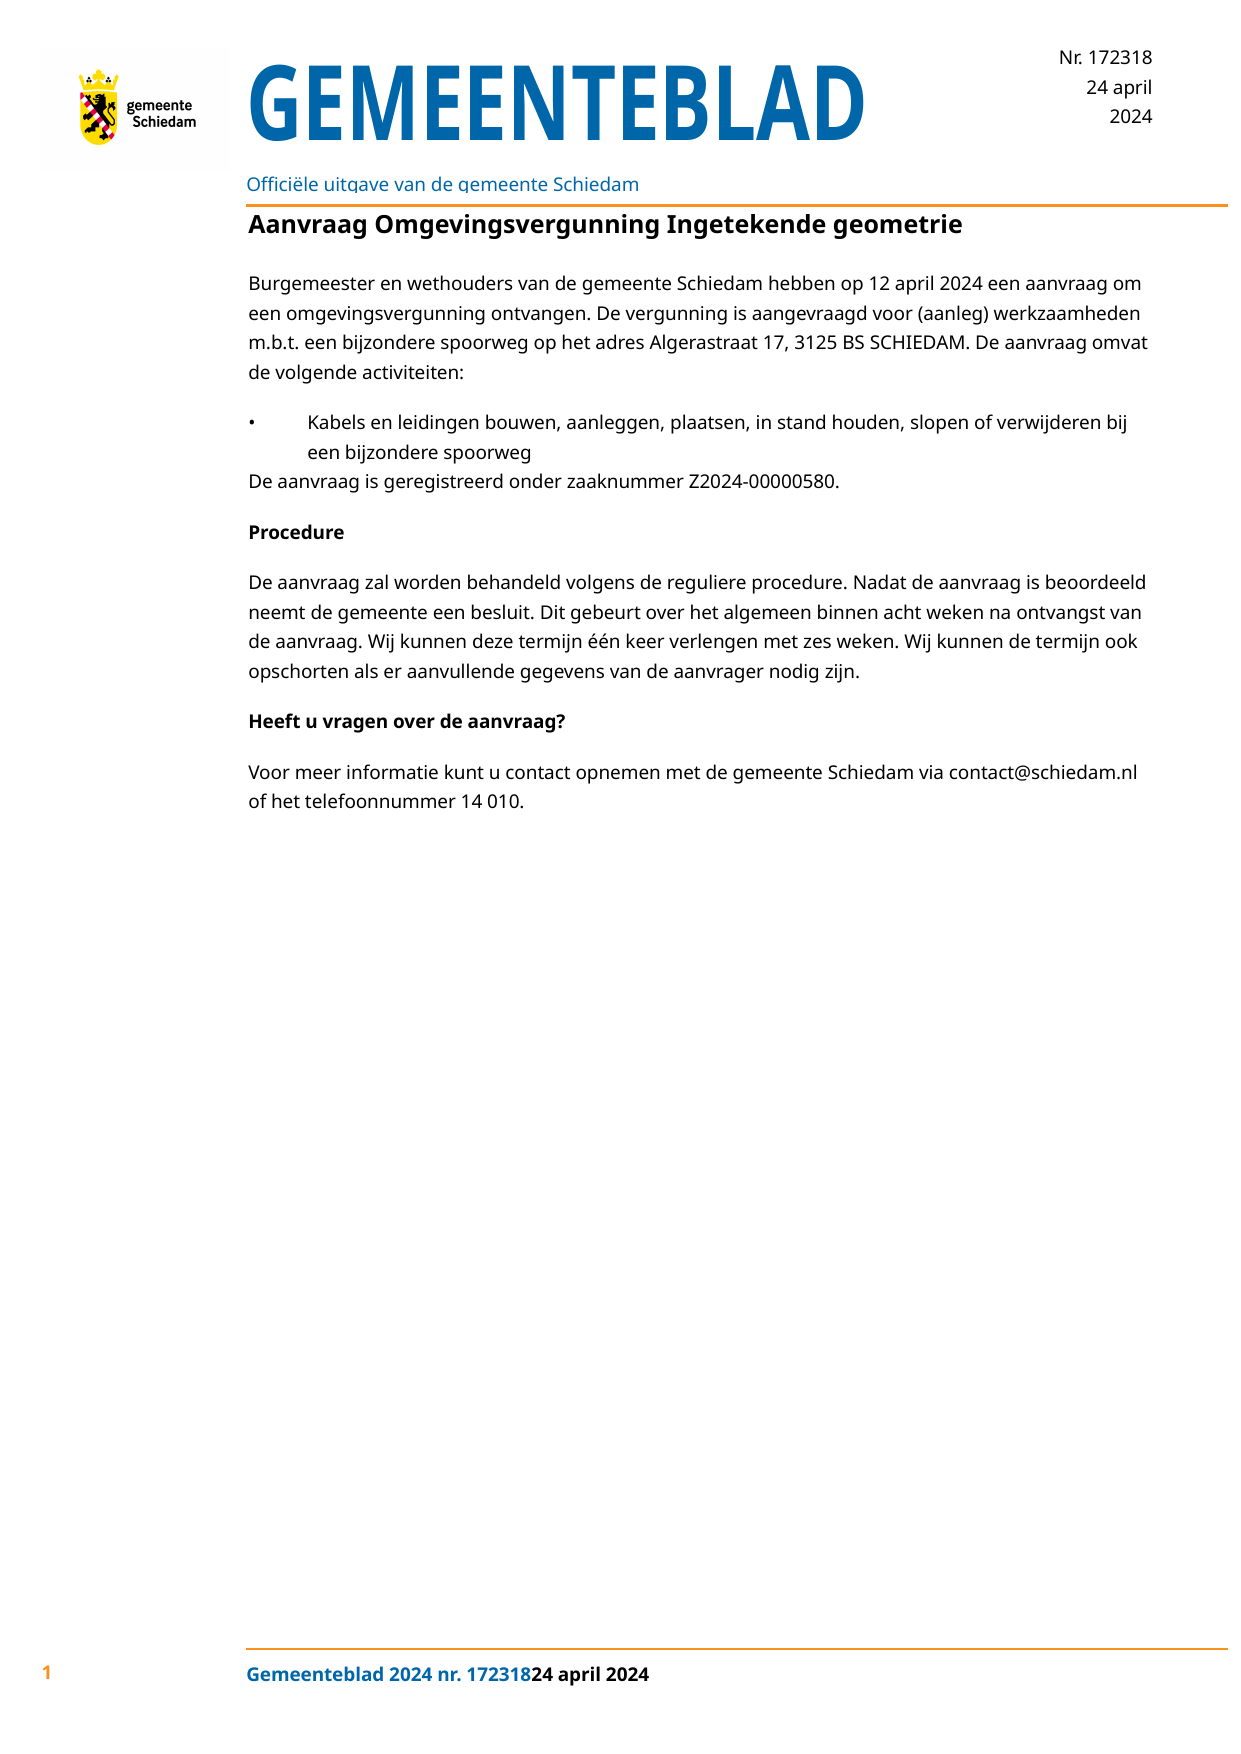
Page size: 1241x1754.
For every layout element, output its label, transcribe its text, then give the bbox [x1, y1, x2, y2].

text Aanvraag Omgevingsvergunning Ingetekende geometrie [248, 207, 1152, 241]
text Heeft u vragen over de aanvraag? [248, 709, 1152, 734]
text Voor meer informatie kunt u contact opnemen met de gemeente Schiedam via contact@schiedam.nl of het telefoonnummer 14 010. [248, 759, 1152, 814]
text De aanvraag is geregistreerd onder zaaknummer Z2024-00000580. [248, 469, 1152, 494]
text Procedure [248, 519, 1152, 545]
text De aanvraag zal worden behandeld volgens de reguliere procedure. Nadat de aanvraag is beoordeeld neemt de gemeente een besluit. Dit gebeurt over het algemeen binnen acht weken na ontvangst van de aanvraag. Wij kunnen deze termijn één keer verlengen met zes weken. Wij kunnen de termijn ook opschorten als er aanvullende gegevens van de aanvrager nodig zijn. [248, 569, 1152, 684]
picture [41, 47, 231, 172]
text Burgemeester en wethouders van de gemeente Schiedam hebben op 12 april 2024 een aanvraag om een omgevingsvergunning ontvangen. De vergunning is aangevraagd voor (aanleg) werkzaamheden m.b.t. een bijzondere spoorweg op het adres Algerastraat 17, 3125 BS SCHIEDAM. De aanvraag omvat de volgende activiteiten: [248, 270, 1152, 385]
list Kabels en leidingen bouwen, aanleggen, plaatsen, in stand houden, slopen of verwijderen bij een bijzondere spoorweg [248, 409, 1152, 465]
